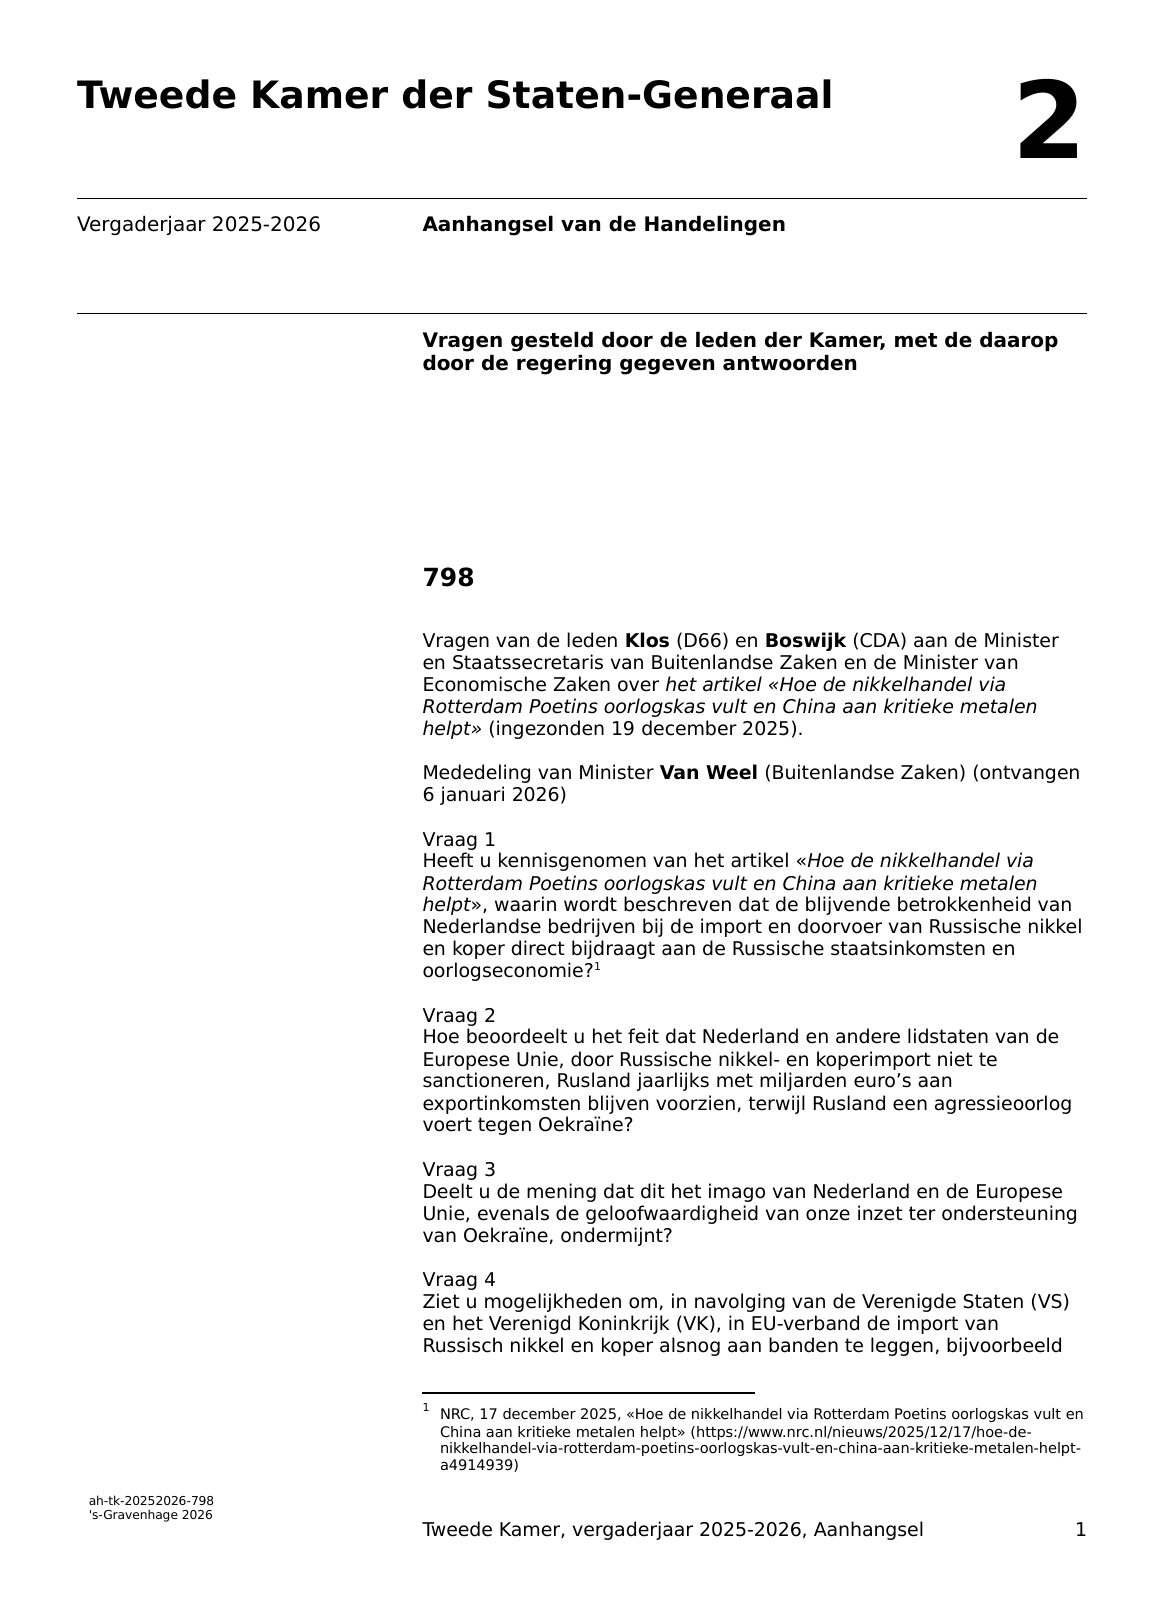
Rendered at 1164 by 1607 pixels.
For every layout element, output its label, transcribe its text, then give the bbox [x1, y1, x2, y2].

text 's-Gravenhage 2026 [88, 1508, 323, 1522]
text 798 [422, 563, 1087, 592]
table_cell Aanhangsel van de Handelingen [422, 199, 1087, 313]
table_header 2 [886, 59, 1087, 198]
text Vraag 1 [422, 828, 1087, 850]
text Hoe beoordeelt u het feit dat Nederland en andere lidstaten van de Europese Unie, door Russische nikkel- en koperimport niet te sanctioneren, Rusland jaarlijks met miljarden euro’s aan exportinkomsten blijven voorzien, terwijl Rusland een agressieoorlog voert tegen Oekraïne? [422, 1026, 1087, 1136]
text ah-tk-20252026-798 [88, 1494, 323, 1508]
table_cell Vergaderjaar 2025-2026 [77, 199, 422, 313]
table_header Tweede Kamer der Staten-Generaal [77, 59, 886, 198]
text Vragen van de leden Klos (D66) en Boswijk (CDA) aan de Minister en Staatssecretaris van Buitenlandse Zaken en de Minister van Economische Zaken over het artikel «Hoe de nikkelhandel via Rotterdam Poetins oorlogskas vult en China aan kritieke metalen helpt» (ingezonden 19 december 2025). [422, 630, 1087, 740]
text Vraag 3 [422, 1158, 1087, 1181]
text Heeft u kennisgenomen van het artikel «Hoe de nikkelhandel via Rotterdam Poetins oorlogskas vult en China aan kritieke metalen helpt», waarin wordt beschreven dat de blijvende betrokkenheid van Nederlandse bedrijven bij de import en doorvoer van Russische nikkel en koper direct bijdraagt aan de Russische staatsinkomsten en oorlogseconomie? [422, 850, 1087, 982]
text NRC, 17 december 2025, «Hoe de nikkelhandel via Rotterdam Poetins oorlogskas vult en China aan kritieke metalen helpt» (https://www.nrc.nl/nieuws/2025/12/17/hoe-de-nikkelhandel-via-rotterdam-poetins-oorlogskas-vult-en-china-aan-kritieke-metalen-helpt-a4914939) [422, 1402, 1087, 1474]
text Mededeling van Minister Van Weel (Buitenlandse Zaken) (ontvangen 6 januari 2026) [422, 762, 1087, 806]
text Deelt u de mening dat dit het imago van Nederland en de Europese Unie, evenals de geloofwaardigheid van onze inzet ter ondersteuning van Oekraïne, ondermijnt? [422, 1181, 1087, 1246]
table_cell [77, 314, 422, 375]
table_cell Vragen gesteld door de leden der Kamer, met de daarop door de regering gegeven antwoorden [422, 314, 1087, 375]
text Vraag 4 [422, 1269, 1087, 1291]
text Vraag 2 [422, 1004, 1087, 1026]
text Ziet u mogelijkheden om, in navolging van de Verenigde Staten (VS) en het Verenigd Koninkrijk (VK), in EU-verband de import van Russisch nikkel en koper alsnog aan banden te leggen, bijvoorbeeld [422, 1291, 1087, 1357]
